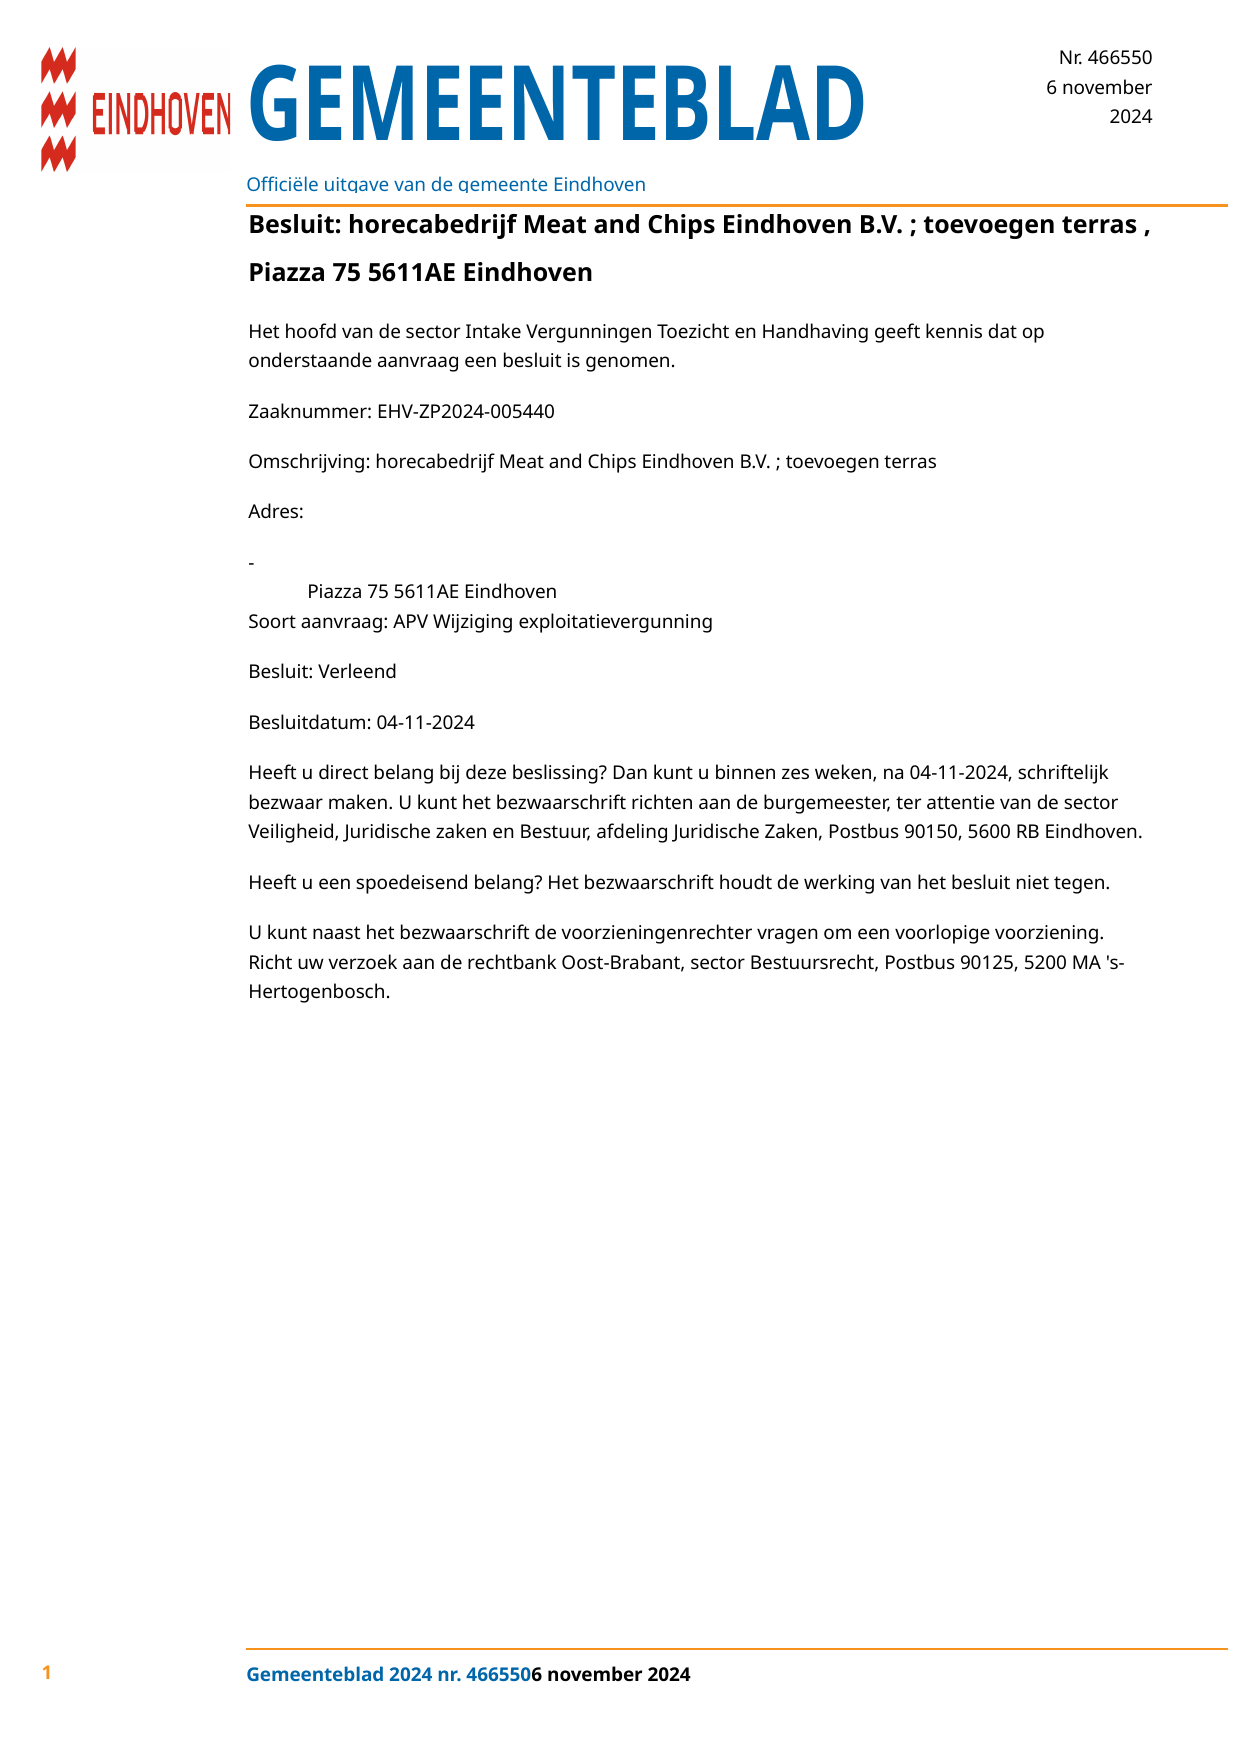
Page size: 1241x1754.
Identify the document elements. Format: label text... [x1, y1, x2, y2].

text Besluit: Verleend [248, 659, 1152, 684]
text Adres: [248, 499, 1152, 524]
text U kunt naast het bezwaarschrift de voorzieningenrechter vragen om een voorlopige voorziening. Richt uw verzoek aan de rechtbank Oost-Brabant, sector Bestuursrecht, Postbus 90125, 5200 MA 's-Hertogenbosch. [248, 919, 1152, 1004]
text Besluitdatum: 04-11-2024 [248, 709, 1152, 735]
text Het hoofd van de sector Intake Vergunningen Toezicht en Handhaving geeft kennis dat op onderstaande aanvraag een besluit is genomen. [248, 318, 1152, 373]
text Soort aanvraag: APV Wijziging exploitatievergunning [248, 608, 1152, 634]
text Heeft u direct belang bij deze beslissing? Dan kunt u binnen zes weken, na 04-11-2024, schriftelijk bezwaar maken. U kunt het bezwaarschrift richten aan de burgemeester, ter attentie van de sector Veiligheid, Juridische zaken en Bestuur, afdeling Juridische Zaken, Postbus 90150, 5600 RB Eindhoven. [248, 759, 1152, 844]
text Besluit: horecabedrijf Meat and Chips Eindhoven B.V. ; toevoegen terras , Piazza 75 5611AE Eindhoven [248, 207, 1152, 288]
text Omschrijving: horecabedrijf Meat and Chips Eindhoven B.V. ; toevoegen terras [248, 448, 1152, 474]
text Heeft u een spoedeisend belang? Het bezwaarschrift houdt de werking van het besluit niet tegen. [248, 869, 1152, 895]
text Zaaknummer: EHV-ZP2024-005440 [248, 398, 1152, 424]
picture [41, 47, 231, 172]
list Piazza 75 5611AE Eindhoven [248, 579, 1152, 604]
